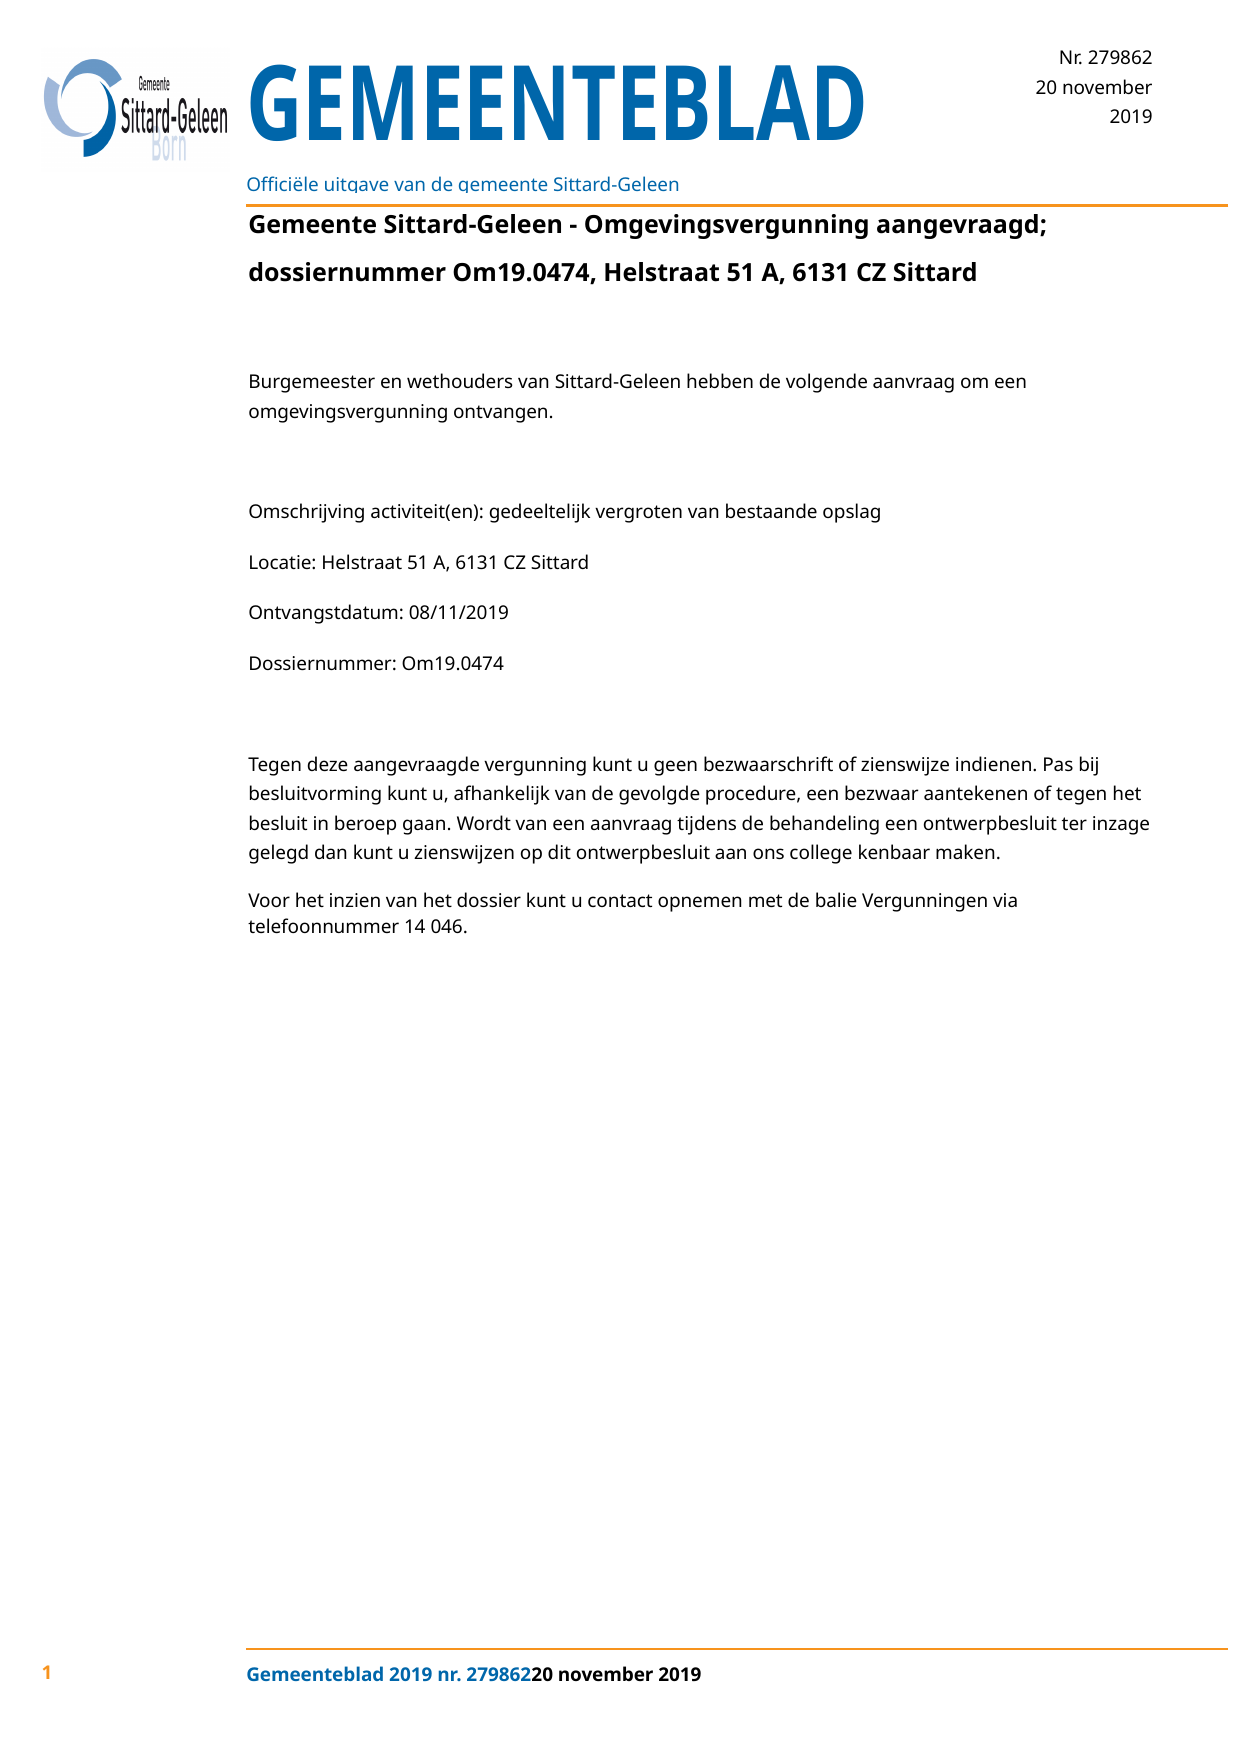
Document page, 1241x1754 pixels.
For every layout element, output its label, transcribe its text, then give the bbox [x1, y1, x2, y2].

text Gemeente Sittard-Geleen - Omgevingsvergunning aangevraagd; dossiernummer Om19.0474, Helstraat 51 A, 6131 CZ Sittard [248, 207, 1152, 288]
text Voor het inzien van het dossier kunt u contact opnemen met de balie Vergunningen via telefoonnummer 14 046. [248, 887, 1152, 939]
text Locatie: Helstraat 51 A, 6131 CZ Sittard [248, 549, 1152, 575]
picture [41, 47, 231, 172]
text Dossiernummer: Om19.0474 [248, 650, 1152, 676]
text Omschrijving activiteit(en): gedeeltelijk vergroten van bestaande opslag [248, 499, 1152, 524]
text Burgemeester en wethouders van Sittard-Geleen hebben de volgende aanvraag om een omgevingsvergunning ontvangen. [248, 368, 1152, 424]
text Ontvangstdatum: 08/11/2019 [248, 599, 1152, 625]
text Tegen deze aangevraagde vergunning kunt u geen bezwaarschrift of zienswijze indienen. Pas bij besluitvorming kunt u, afhankelijk van de gevolgde procedure, een bezwaar aantekenen of tegen het besluit in beroep gaan. Wordt van een aanvraag tijdens de behandeling een ontwerpbesluit ter inzage gelegd dan kunt u zienswijzen op dit ontwerpbesluit aan ons college kenbaar maken. [248, 751, 1152, 865]
